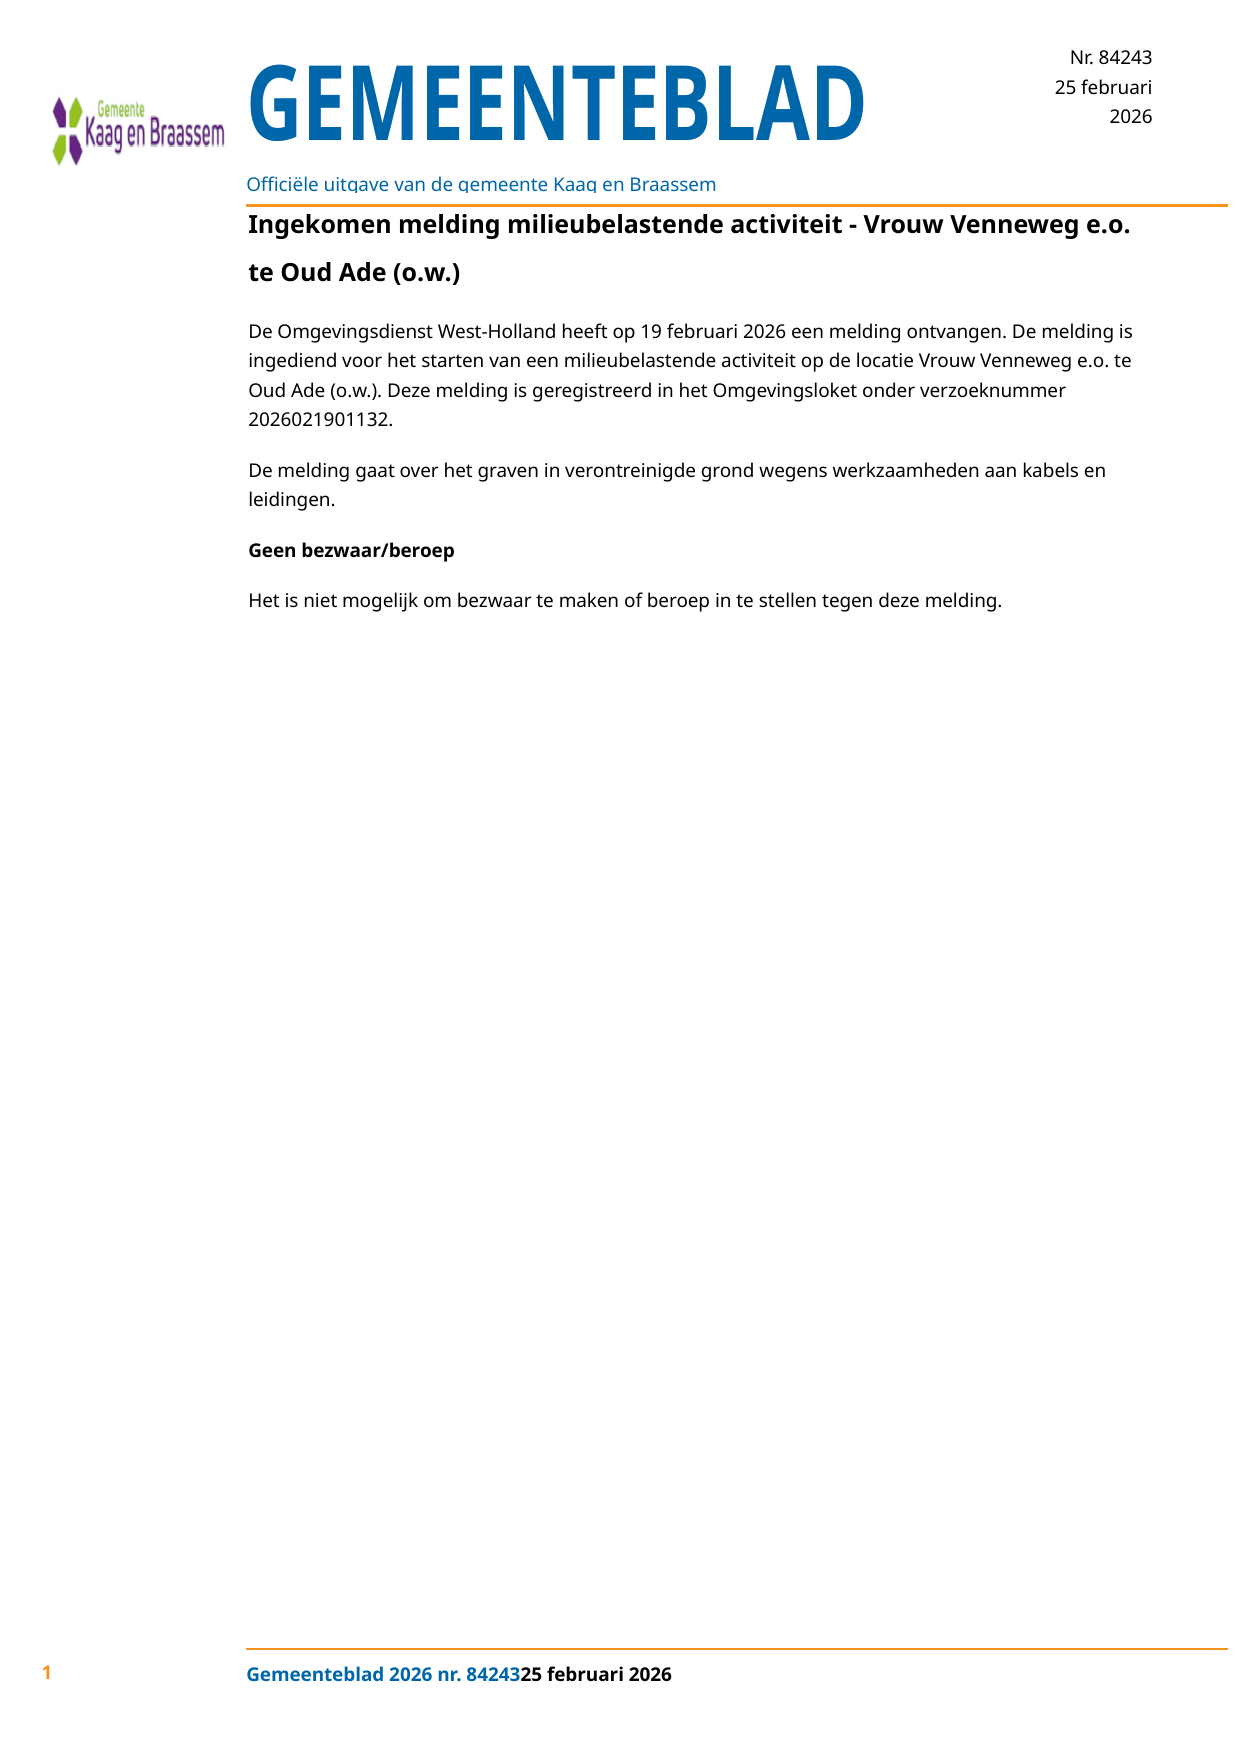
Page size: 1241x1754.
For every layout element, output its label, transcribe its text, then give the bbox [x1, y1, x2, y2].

text Het is niet mogelijk om bezwaar te maken of beroep in te stellen tegen deze melding. [248, 587, 1152, 613]
text Ingekomen melding milieubelastende activiteit - Vrouw Venneweg e.o. te Oud Ade (o.w.) [248, 207, 1152, 288]
text De melding gaat over het graven in verontreinigde grond wegens werkzaamheden aan kabels en leidingen. [248, 457, 1152, 512]
text Geen bezwaar/beroep [248, 537, 1152, 563]
text De Omgevingsdienst West-Holland heeft op 19 februari 2026 een melding ontvangen. De melding is ingediend voor het starten van een milieubelastende activiteit op de locatie Vrouw Venneweg e.o. te Oud Ade (o.w.). Deze melding is geregistreerd in het Omgevingsloket onder verzoeknummer 2026021901132. [248, 318, 1152, 432]
picture [41, 47, 231, 172]
